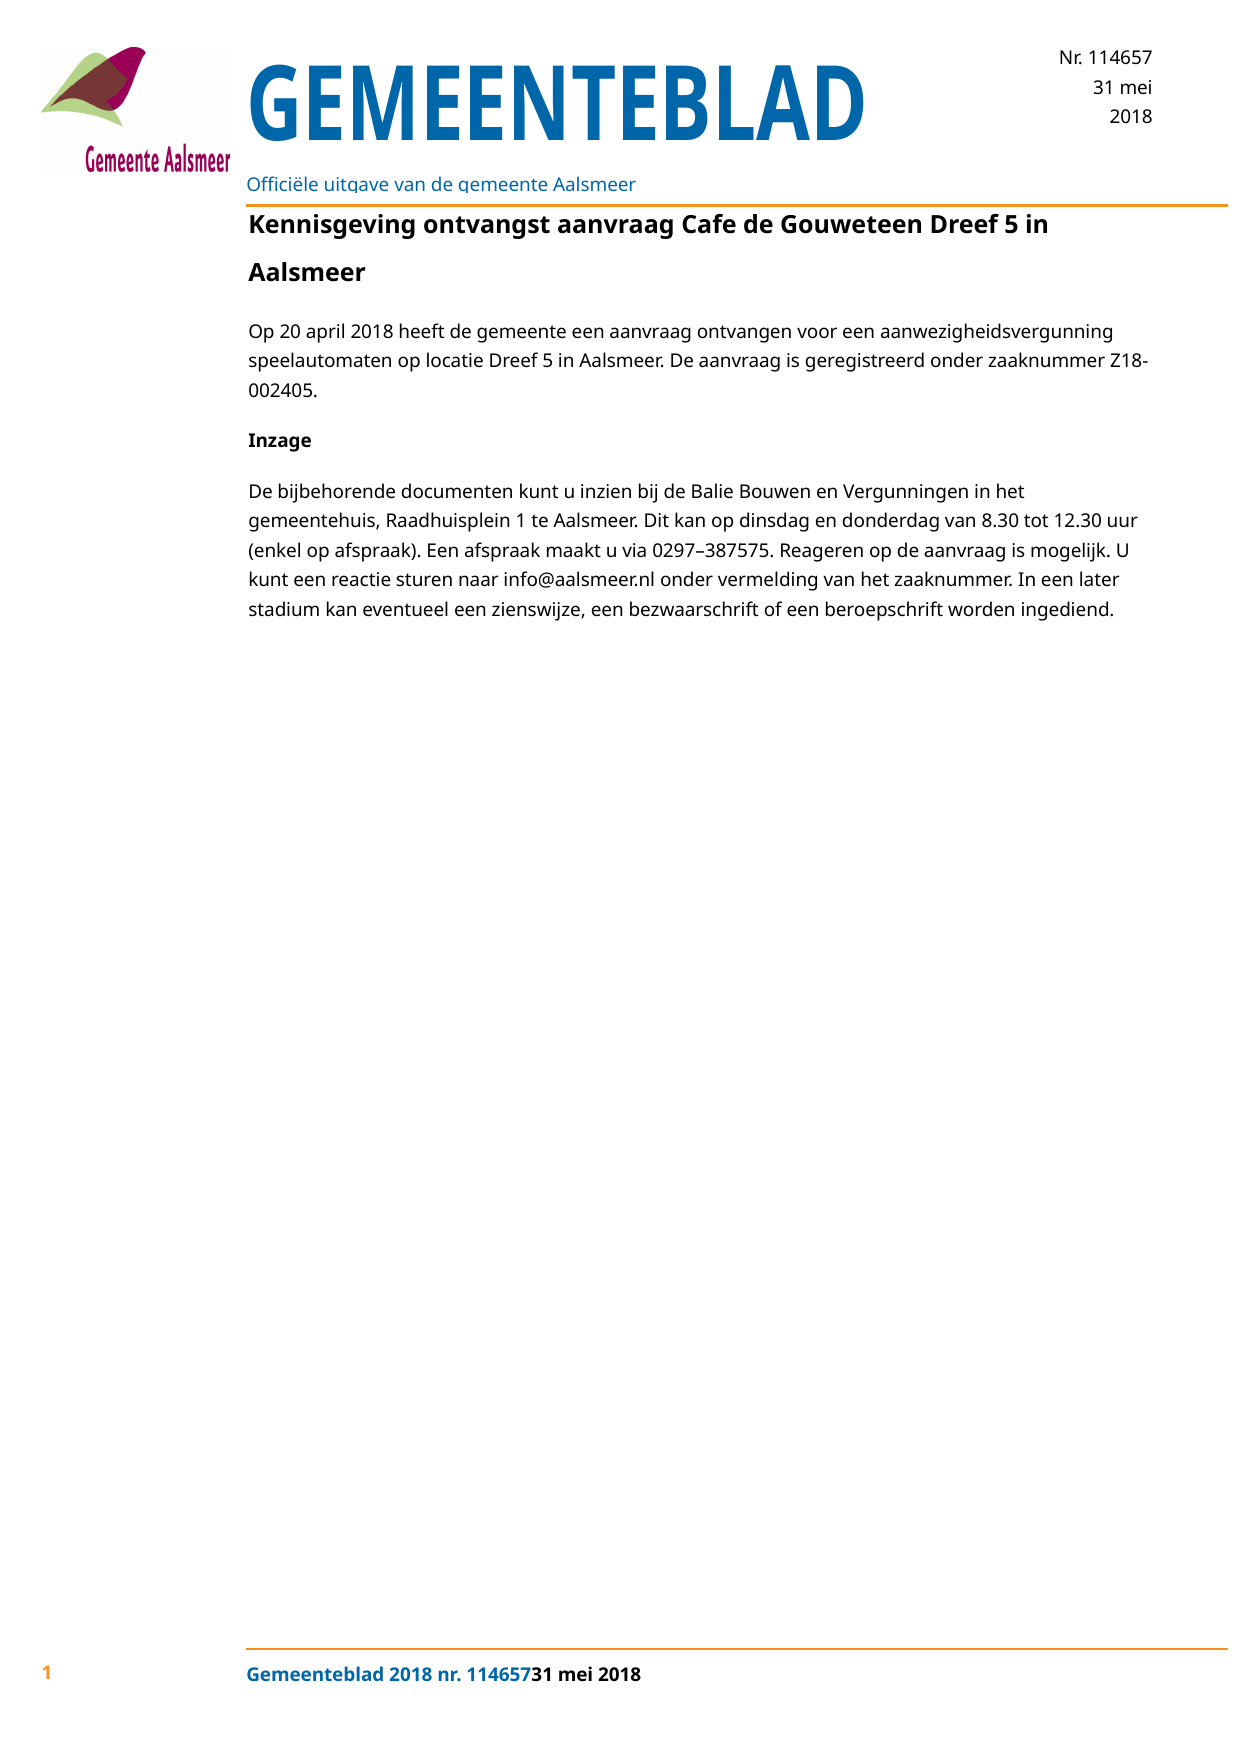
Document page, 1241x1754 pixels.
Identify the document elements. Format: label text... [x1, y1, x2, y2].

text Inzage [248, 427, 1152, 453]
text De bijbehorende documenten kunt u inzien bij de Balie Bouwen en Vergunningen in het gemeentehuis, Raadhuisplein 1 te Aalsmeer. Dit kan op dinsdag en donderdag van 8.30 tot 12.30 uur (enkel op afspraak). Een afspraak maakt u via 0297–387575. Reageren op de aanvraag is mogelijk. U kunt een reactie sturen naar info@aalsmeer.nl onder vermelding van het zaaknummer. In een later stadium kan eventueel een zienswijze, een bezwaarschrift of een beroepschrift worden ingediend. [248, 478, 1152, 622]
text Op 20 april 2018 heeft de gemeente een aanvraag ontvangen voor een aanwezigheidsvergunning speelautomaten op locatie Dreef 5 in Aalsmeer. De aanvraag is geregistreerd onder zaaknummer Z18-002405. [248, 318, 1152, 403]
text Kennisgeving ontvangst aanvraag Cafe de Gouweteen Dreef 5 in Aalsmeer [248, 207, 1152, 288]
picture [41, 47, 231, 172]
